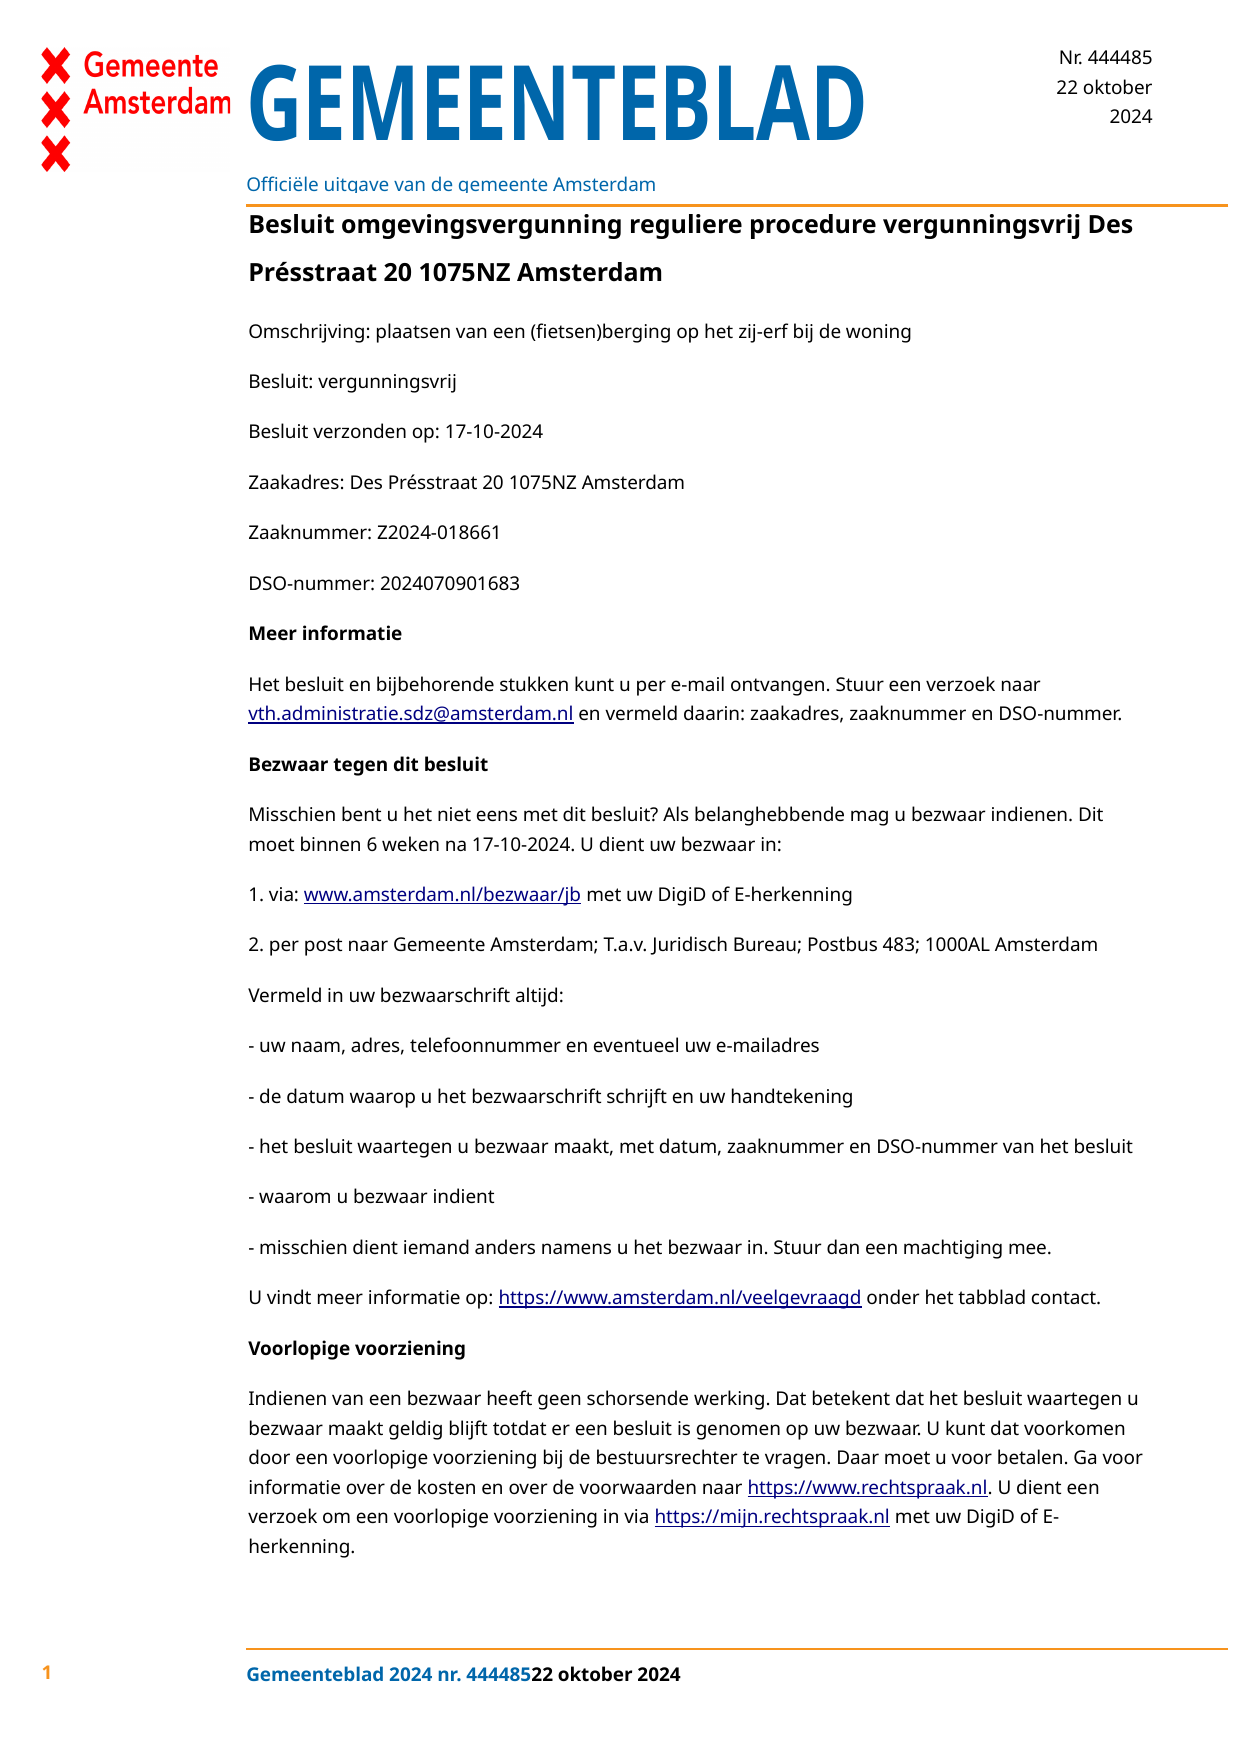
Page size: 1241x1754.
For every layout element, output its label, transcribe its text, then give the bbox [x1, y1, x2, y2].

picture [41, 47, 231, 172]
text 2. per post naar Gemeente Amsterdam; T.a.v. Juridisch Bureau; Postbus 483; 1000AL Amsterdam [248, 932, 1152, 957]
text - misschien dient iemand anders namens u het bezwaar in. Stuur dan een machtiging mee. [248, 1234, 1152, 1260]
text - het besluit waartegen u bezwaar maakt, met datum, zaaknummer en DSO-nummer van het besluit [248, 1133, 1152, 1159]
text Bezwaar tegen dit besluit [248, 751, 1152, 777]
text Meer informatie [248, 620, 1152, 646]
text DSO-nummer: 2024070901683 [248, 570, 1152, 596]
text 1. via: www.amsterdam.nl/bezwaar/jb met uw DigiD of E-herkenning [248, 881, 1152, 907]
text Misschien bent u het niet eens met dit besluit? Als belanghebbende mag u bezwaar indienen. Dit moet binnen 6 weken na 17-10-2024. U dient uw bezwaar in: [248, 801, 1152, 857]
text - uw naam, adres, telefoonnummer en eventueel uw e-mailadres [248, 1032, 1152, 1058]
text Besluit verzonden op: 17-10-2024 [248, 419, 1152, 444]
text Vermeld in uw bezwaarschrift altijd: [248, 982, 1152, 1008]
text Het besluit en bijbehorende stukken kunt u per e-mail ontvangen. Stuur een verzoek naar vth.administratie.sdz@amsterdam.nl en vermeld daarin: zaakadres, zaaknummer en DSO-nummer. [248, 671, 1152, 726]
text U vindt meer informatie op: https://www.amsterdam.nl/veelgevraagd onder het tabblad contact. [248, 1284, 1152, 1310]
text Indienen van een bezwaar heeft geen schorsende werking. Dat betekent dat het besluit waartegen u bezwaar maakt geldig blijft totdat er een besluit is genomen op uw bezwaar. U kunt dat voorkomen door een voorlopige voorziening bij de bestuursrechter te vragen. Daar moet u voor betalen. Ga voor informatie over de kosten en over de voorwaarden naar https://www.rechtspraak.nl. U dient een verzoek om een voorlopige voorziening in via https://mijn.rechtspraak.nl met uw DigiD of E-herkenning. [248, 1385, 1152, 1559]
text - waarom u bezwaar indient [248, 1184, 1152, 1209]
text - de datum waarop u het bezwaarschrift schrijft en uw handtekening [248, 1083, 1152, 1109]
text Omschrijving: plaatsen van een (fietsen)berging op het zij-erf bij de woning [248, 318, 1152, 344]
text Besluit omgevingsvergunning reguliere procedure vergunningsvrij Des Présstraat 20 1075NZ Amsterdam [248, 207, 1152, 288]
text Voorlopige voorziening [248, 1335, 1152, 1361]
text Zaakadres: Des Présstraat 20 1075NZ Amsterdam [248, 469, 1152, 495]
text Besluit: vergunningsvrij [248, 368, 1152, 394]
text Zaaknummer: Z2024-018661 [248, 519, 1152, 545]
